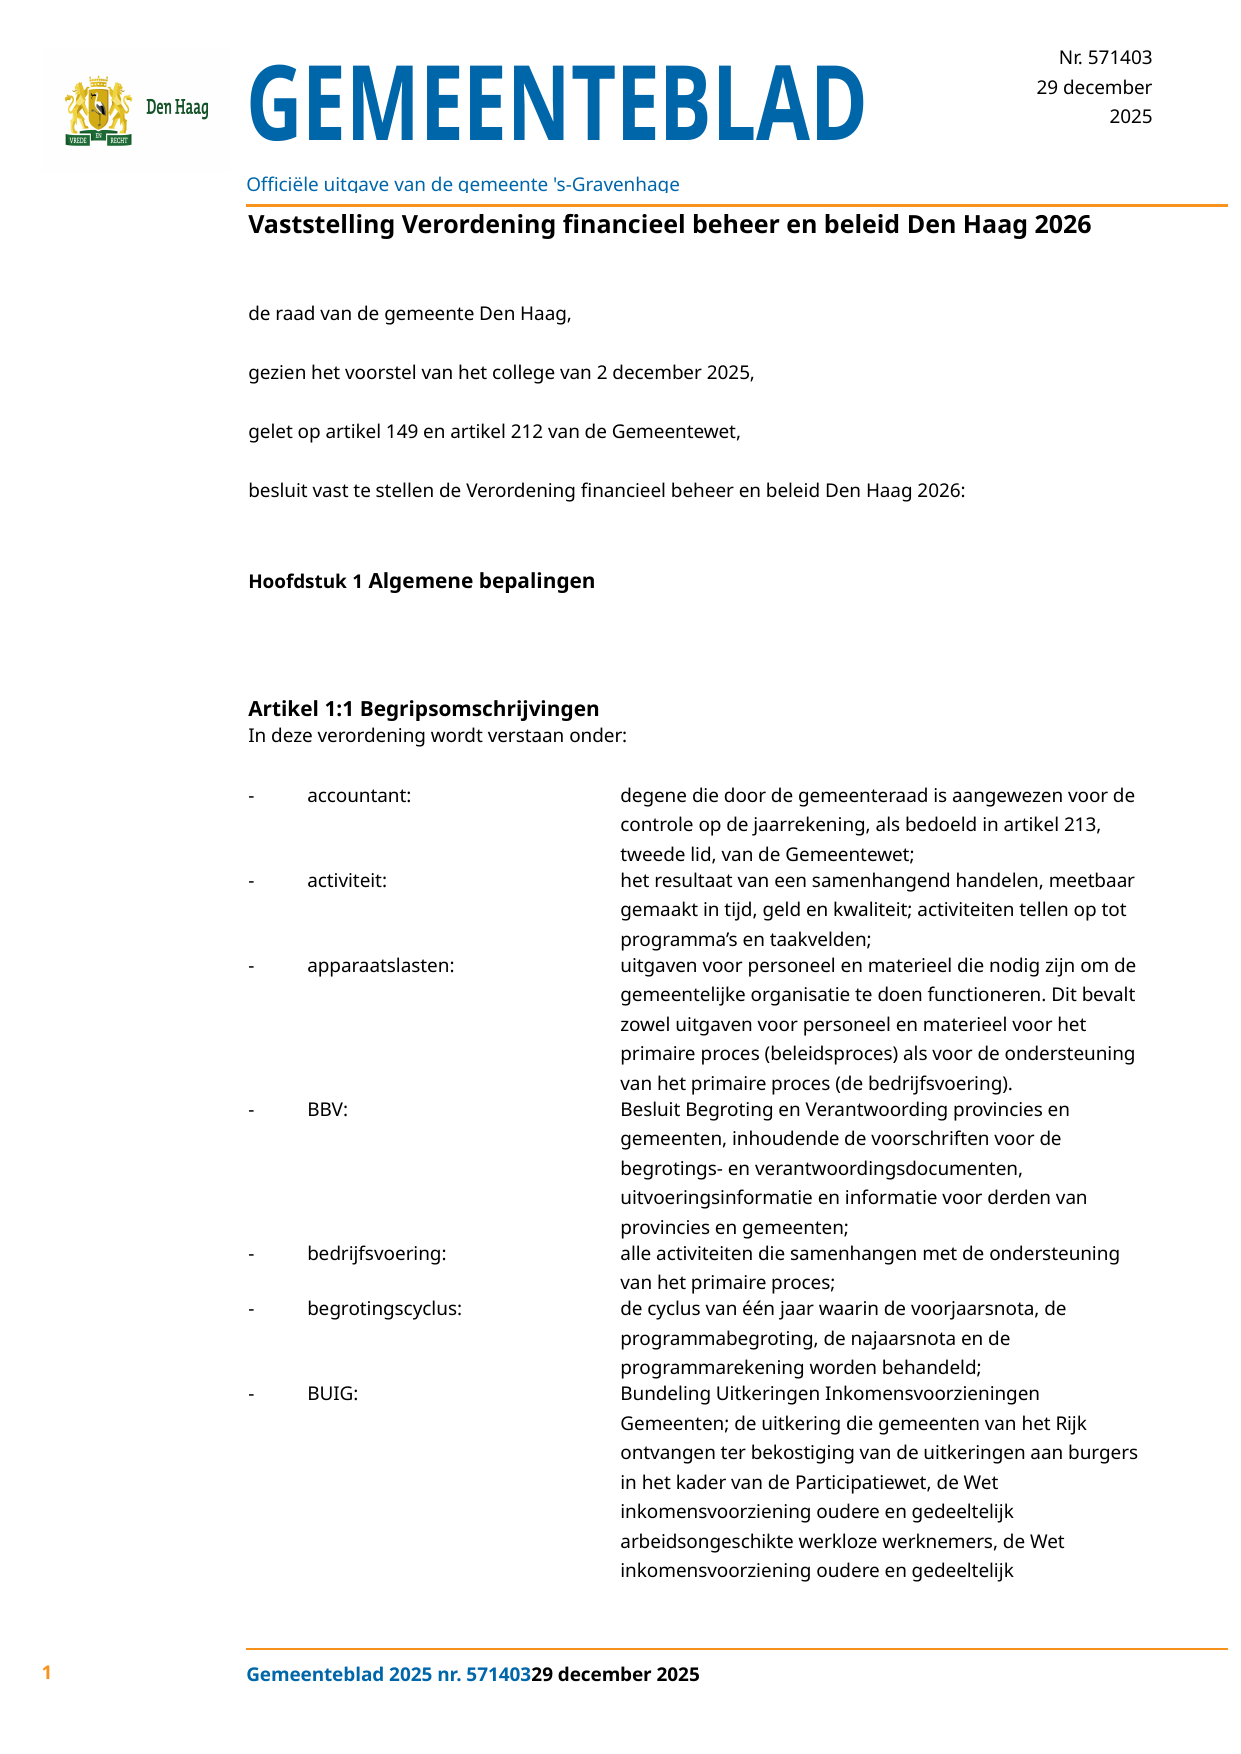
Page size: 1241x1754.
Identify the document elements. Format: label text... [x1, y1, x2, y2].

table_cell uitgaven voor personeel en materieel die nodig zijn om de gemeentelijke organisatie te doen functioneren. Dit bevalt zowel uitgaven voor personeel en materieel voor het primaire proces (beleidsproces) als voor de ondersteuning van het primaire proces (de bedrijfsvoering). [620, 952, 1152, 1096]
table_cell activiteit: [248, 867, 620, 952]
text de raad van de gemeente Den Haag, [248, 300, 1152, 326]
table_cell de cyclus van één jaar waarin de voorjaarsnota, de programmabegroting, de najaarsnota en de programmarekening worden behandeld; [620, 1295, 1152, 1380]
table_cell begrotingscyclus: [248, 1295, 620, 1380]
table_header degene die door de gemeenteraad is aangewezen voor de controle op de jaarrekening, als bedoeld in artikel 213, tweede lid, van de Gemeentewet; [620, 782, 1152, 867]
table_cell Besluit Begroting en Verantwoording provincies en gemeenten, inhoudende de voorschriften voor de begrotings- en verantwoordingsdocumenten, uitvoeringsinformatie en informatie voor derden van provincies en gemeenten; [620, 1096, 1152, 1240]
text gelet op artikel 149 en artikel 212 van de Gemeentewet, [248, 418, 1152, 444]
text Vaststelling Verordening financieel beheer en beleid Den Haag 2026 [248, 207, 1152, 241]
table_header accountant: [248, 782, 620, 867]
table_cell BUIG: [248, 1380, 620, 1583]
text In deze verordening wordt verstaan onder: [248, 723, 1152, 748]
table_cell apparaatslasten: [248, 952, 620, 1096]
table_cell alle activiteiten die samenhangen met de ondersteuning van het primaire proces; [620, 1240, 1152, 1295]
table_cell Bundeling Uitkeringen Inkomensvoorzieningen Gemeenten; de uitkering die gemeenten van het Rijk ontvangen ter bekostiging van de uitkeringen aan burgers in het kader van de Participatiewet, de Wet inkomensvoorziening oudere en gedeeltelijk arbeidsongeschikte werkloze werknemers, de Wet inkomensvoorziening oudere en gedeeltelijk [620, 1380, 1152, 1583]
picture [41, 47, 231, 172]
text gezien het voorstel van het college van 2 december 2025, [248, 359, 1152, 385]
table_cell bedrijfsvoering: [248, 1240, 620, 1295]
table_cell BBV: [248, 1096, 620, 1240]
text besluit vast te stellen de Verordening financieel beheer en beleid Den Haag 2026: [248, 477, 1152, 503]
text Artikel 1:1 Begripsomschrijvingen [248, 694, 1152, 723]
text Hoofdstuk 1 Algemene bepalingen [248, 566, 1152, 594]
table_cell het resultaat van een samenhangend handelen, meetbaar gemaakt in tijd, geld en kwaliteit; activiteiten tellen op tot programma’s en taakvelden; [620, 867, 1152, 952]
